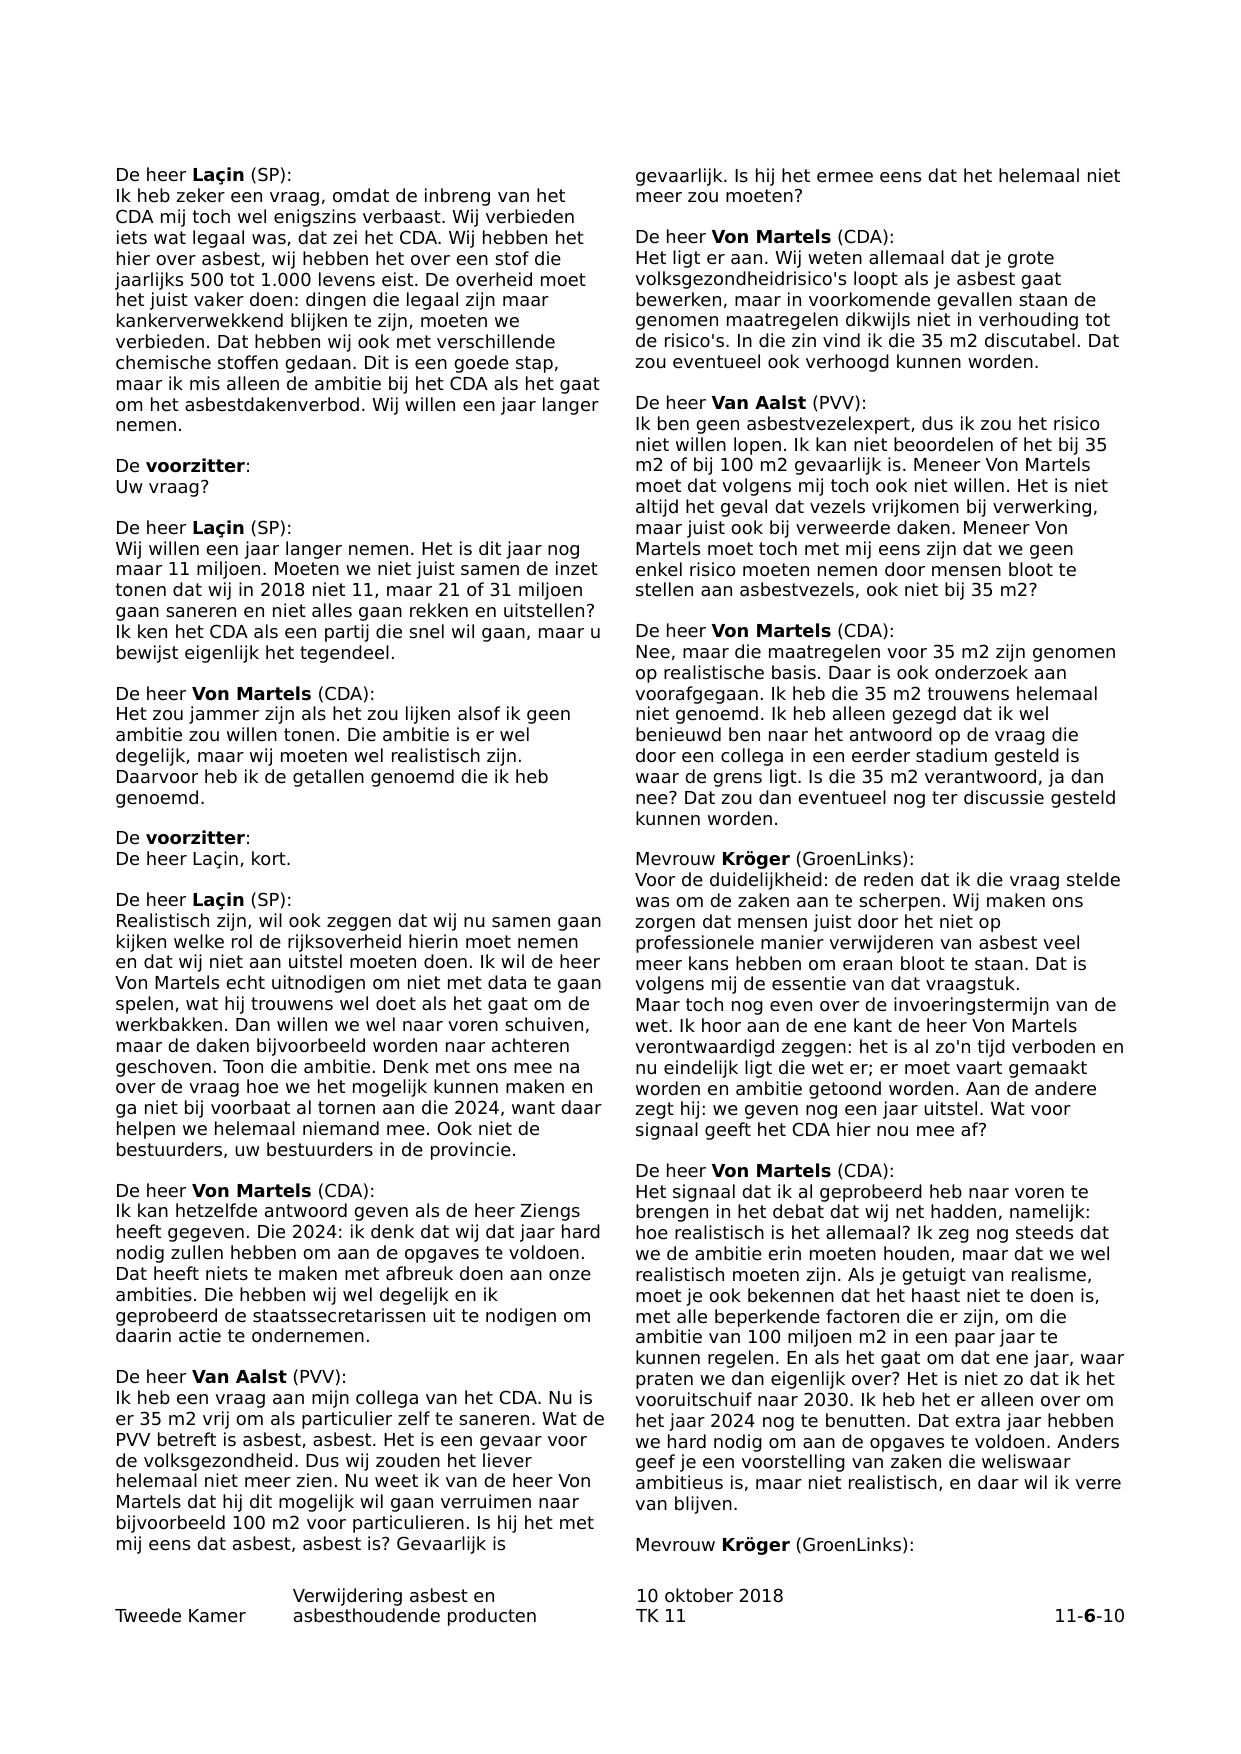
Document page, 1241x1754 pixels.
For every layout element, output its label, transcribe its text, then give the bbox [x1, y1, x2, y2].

text De heer Van Aalst (PVV): [115, 1367, 605, 1388]
text De voorzitter: [115, 828, 605, 849]
text Mevrouw Kröger (GroenLinks): [635, 849, 1125, 870]
text Ik heb een vraag aan mijn collega van het CDA. Nu is er 35 m2 vrij om als particulier zelf te saneren. Wat de PVV betreft is asbest, asbest. Het is een gevaar voor de volksgezondheid. Dus wij zouden het liever helemaal niet meer zien. Nu weet ik van de heer Von Martels dat hij dit mogelijk wil gaan verruimen naar bijvoorbeeld 100 m2 voor particulieren. Is hij het met mij eens dat asbest, asbest is? Gevaarlijk is [115, 1388, 605, 1554]
text De heer Von Martels (CDA): [635, 1161, 1125, 1181]
text Nee, maar die maatregelen voor 35 m2 zijn genomen op realistische basis. Daar is ook onderzoek aan voorafgegaan. Ik heb die 35 m2 trouwens helemaal niet genoemd. Ik heb alleen gezegd dat ik wel benieuwd ben naar het antwoord op de vraag die door een collega in een eerder stadium gesteld is waar de grens ligt. Is die 35 m2 verantwoord, ja dan nee? Dat zou dan eventueel nog ter discussie gesteld kunnen worden. [635, 642, 1125, 829]
text Ik heb zeker een vraag, omdat de inbreng van het CDA mij toch wel enigszins verbaast. Wij verbieden iets wat legaal was, dat zei het CDA. Wij hebben het hier over asbest, wij hebben het over een stof die jaarlijks 500 tot 1.000 levens eist. De overheid moet het juist vaker doen: dingen die legaal zijn maar kankerverwekkend blijken te zijn, moeten we verbieden. Dat hebben wij ook met verschillende chemische stoffen gedaan. Dit is een goede stap, maar ik mis alleen de ambitie bij het CDA als het gaat om het asbestdakenverbod. Wij willen een jaar langer nemen. [115, 186, 605, 436]
text De heer Von Martels (CDA): [635, 621, 1125, 642]
text Het ligt er aan. Wij weten allemaal dat je grote volksgezondheidrisico's loopt als je asbest gaat bewerken, maar in voorkomende gevallen staan de genomen maatregelen dikwijls niet in verhouding tot de risico's. In die zin vind ik die 35 m2 discutabel. Dat zou eventueel ook verhoogd kunnen worden. [635, 248, 1125, 373]
text Maar toch nog even over de invoeringstermijn van de wet. Ik hoor aan de ene kant de heer Von Martels verontwaardigd zeggen: het is al zo'n tijd verboden en nu eindelijk ligt die wet er; er moet vaart gemaakt worden en ambitie getoond worden. Aan de andere zegt hij: we geven nog een jaar uitstel. Wat voor signaal geeft het CDA hier nou mee af? [635, 995, 1125, 1141]
text De heer Von Martels (CDA): [115, 683, 605, 704]
text De heer Von Martels (CDA): [115, 1181, 605, 1201]
text De heer Von Martels (CDA): [635, 227, 1125, 248]
text De heer Van Aalst (PVV): [635, 393, 1125, 413]
text De heer Laçin (SP): [115, 890, 605, 911]
text De heer Laçin (SP): [115, 165, 605, 186]
text Het signaal dat ik al geprobeerd heb naar voren te brengen in het debat dat wij net hadden, namelijk: hoe realistisch is het allemaal? Ik zeg nog steeds dat we de ambitie erin moeten houden, maar dat we wel realistisch moeten zijn. Als je getuigt van realisme, moet je ook bekennen dat het haast niet te doen is, met alle beperkende factoren die er zijn, om die ambitie van 100 miljoen m2 in een paar jaar te kunnen regelen. En als het gaat om dat ene jaar, waar praten we dan eigenlijk over? Het is niet zo dat ik het vooruitschuif naar 2030. Ik heb het er alleen over om het jaar 2024 nog te benutten. Dat extra jaar hebben we hard nodig om aan de opgaves te voldoen. Anders geef je een voorstelling van zaken die weliswaar ambitieus is, maar niet realistisch, en daar wil ik verre van blijven. [635, 1181, 1125, 1515]
text Ik kan hetzelfde antwoord geven als de heer Ziengs heeft gegeven. Die 2024: ik denk dat wij dat jaar hard nodig zullen hebben om aan de opgaves te voldoen. Dat heeft niets te maken met afbreuk doen aan onze ambities. Die hebben wij wel degelijk en ik geprobeerd de staatssecretarissen uit te nodigen om daarin actie te ondernemen. [115, 1201, 605, 1347]
text Realistisch zijn, wil ook zeggen dat wij nu samen gaan kijken welke rol de rijksoverheid hierin moet nemen en dat wij niet aan uitstel moeten doen. Ik wil de heer Von Martels echt uitnodigen om niet met data te gaan spelen, wat hij trouwens wel doet als het gaat om de werkbakken. Dan willen we wel naar voren schuiven, maar de daken bijvoorbeeld worden naar achteren geschoven. Toon die ambitie. Denk met ons mee na over de vraag hoe we het mogelijk kunnen maken en ga niet bij voorbaat al tornen aan die 2024, want daar helpen we helemaal niemand mee. Ook niet de bestuurders, uw bestuurders in de provincie. [115, 911, 605, 1161]
text De heer Laçin, kort. [115, 849, 605, 870]
text Het zou jammer zijn als het zou lijken alsof ik geen ambitie zou willen tonen. Die ambitie is er wel degelijk, maar wij moeten wel realistisch zijn. Daarvoor heb ik de getallen genoemd die ik heb genoemd. [115, 704, 605, 808]
text Ik ben geen asbestvezelexpert, dus ik zou het risico niet willen lopen. Ik kan niet beoordelen of het bij 35 m2 of bij 100 m2 gevaarlijk is. Meneer Von Martels moet dat volgens mij toch ook niet willen. Het is niet altijd het geval dat vezels vrijkomen bij verwerking, maar juist ook bij verweerde daken. Meneer Von Martels moet toch met mij eens zijn dat we geen enkel risico moeten nemen door mensen bloot te stellen aan asbestvezels, ook niet bij 35 m2? [635, 413, 1125, 601]
text De heer Laçin (SP): [115, 518, 605, 538]
text Voor de duidelijkheid: de reden dat ik die vraag stelde was om de zaken aan te scherpen. Wij maken ons zorgen dat mensen juist door het niet op professionele manier verwijderen van asbest veel meer kans hebben om eraan bloot te staan. Dat is volgens mij de essentie van dat vraagstuk. [635, 870, 1125, 995]
text De voorzitter: [115, 456, 605, 477]
text Uw vraag? [115, 477, 605, 498]
text gevaarlijk. Is hij het ermee eens dat het helemaal niet meer zou moeten? [635, 165, 1125, 207]
text Mevrouw Kröger (GroenLinks): [635, 1535, 1125, 1556]
text Wij willen een jaar langer nemen. Het is dit jaar nog maar 11 miljoen. Moeten we niet juist samen de inzet tonen dat wij in 2018 niet 11, maar 21 of 31 miljoen gaan saneren en niet alles gaan rekken en uitstellen? Ik ken het CDA als een partij die snel wil gaan, maar u bewijst eigenlijk het tegendeel. [115, 538, 605, 663]
